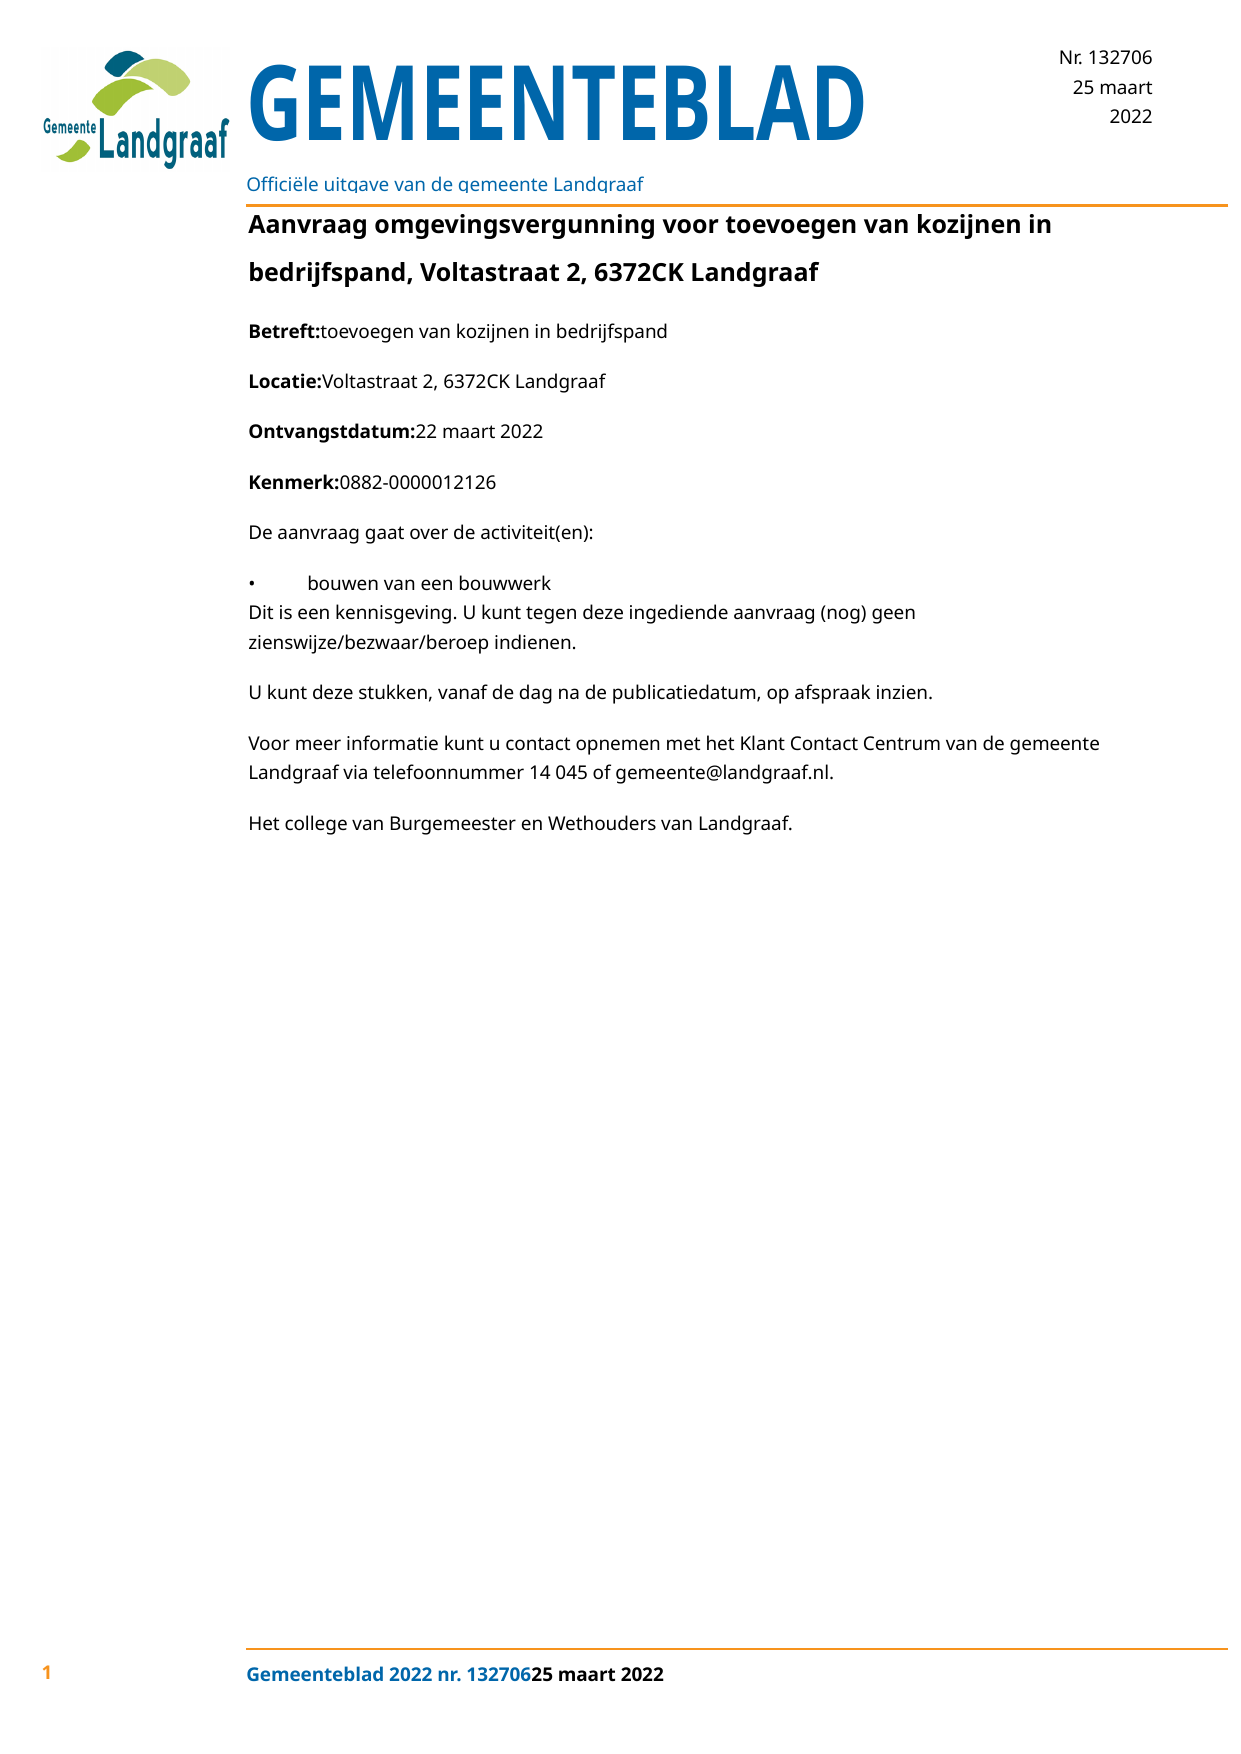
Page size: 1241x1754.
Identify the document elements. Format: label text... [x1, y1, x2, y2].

text Ontvangstdatum:22 maart 2022 [248, 419, 1152, 444]
text Dit is een kennisgeving. U kunt tegen deze ingediende aanvraag (nog) geen zienswijze/bezwaar/beroep indienen. [248, 599, 1152, 655]
text Locatie:Voltastraat 2, 6372CK Landgraaf [248, 368, 1152, 394]
text Het college van Burgemeester en Wethouders van Landgraaf. [248, 810, 1152, 836]
text U kunt deze stukken, vanaf de dag na de publicatiedatum, op afspraak inzien. [248, 679, 1152, 705]
list bouwen van een bouwwerk [248, 570, 1152, 596]
text Aanvraag omgevingsvergunning voor toevoegen van kozijnen in bedrijfspand, Voltastraat 2, 6372CK Landgraaf [248, 207, 1152, 288]
text Kenmerk:0882-0000012126 [248, 469, 1152, 495]
picture [41, 47, 231, 172]
text Voor meer informatie kunt u contact opnemen met het Klant Contact Centrum van de gemeente Landgraaf via telefoonnummer 14 045 of gemeente@landgraaf.nl. [248, 730, 1152, 785]
text Betreft:toevoegen van kozijnen in bedrijfspand [248, 318, 1152, 344]
text De aanvraag gaat over de activiteit(en): [248, 519, 1152, 545]
